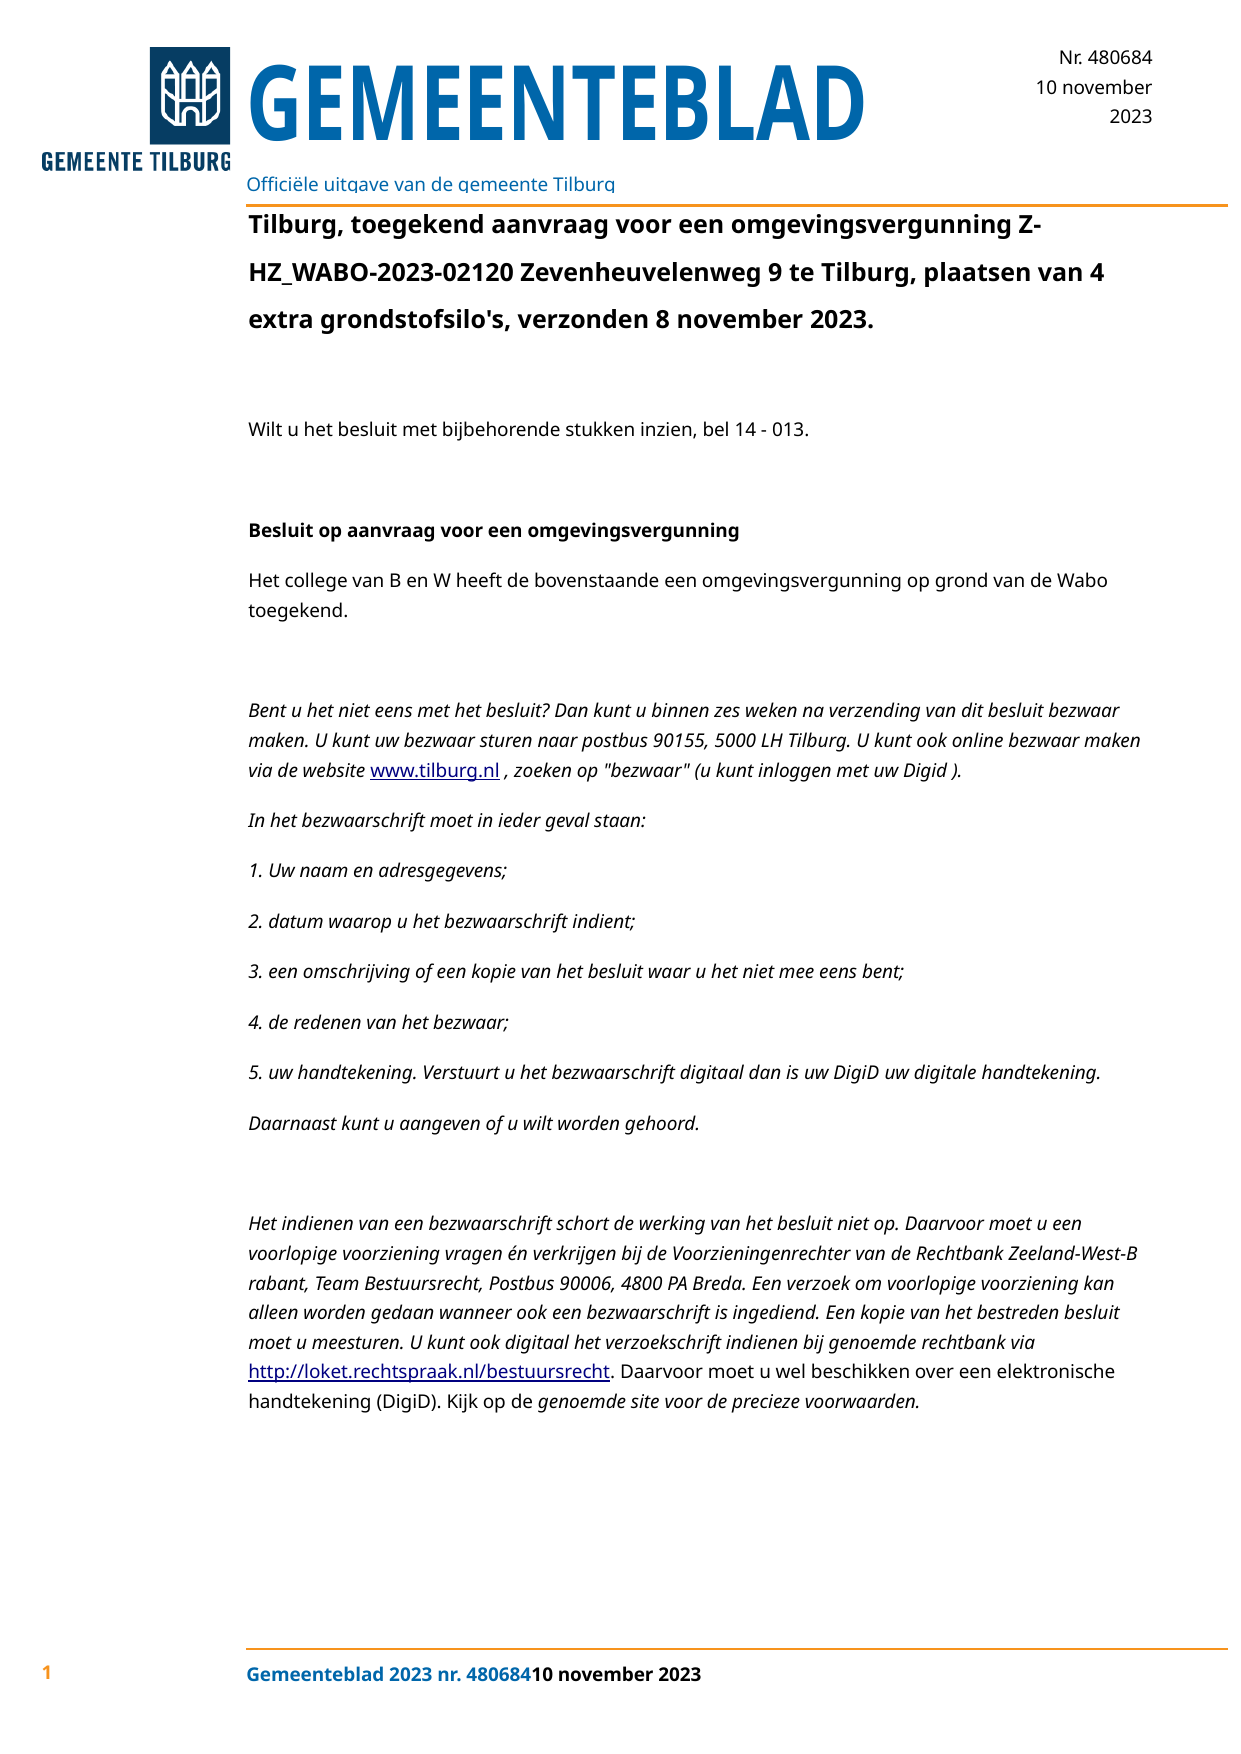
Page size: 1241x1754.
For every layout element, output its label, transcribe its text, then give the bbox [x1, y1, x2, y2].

text 5. uw handtekening. Verstuurt u het bezwaarschrift digitaal dan is uw DigiD uw digitale handtekening. [248, 1059, 1152, 1085]
text 3. een omschrijving of een kopie van het besluit waar u het niet mee eens bent; [248, 958, 1152, 984]
text In het bezwaarschrift moet in ieder geval staan: [248, 807, 1152, 833]
text Tilburg, toegekend aanvraag voor een omgevingsvergunning Z-HZ_WABO-2023-02120 Zevenheuvelenweg 9 te Tilburg, plaatsen van 4 extra grondstofsilo's, verzonden 8 november 2023. [248, 207, 1152, 336]
text Wilt u het besluit met bijbehorende stukken inzien, bel 14 - 013. [248, 416, 1152, 442]
picture [41, 47, 231, 172]
text 1. Uw naam en adresgegevens; [248, 858, 1152, 883]
text Het college van B en W heeft de bovenstaande een omgevingsvergunning op grond van de Wabo toegekend. [248, 567, 1152, 622]
text 4. de redenen van het bezwaar; [248, 1009, 1152, 1034]
text Besluit op aanvraag voor een omgevingsvergunning [248, 517, 1152, 542]
text 2. datum waarop u het bezwaarschrift indient; [248, 908, 1152, 934]
text Daarnaast kunt u aangeven of u wilt worden gehoord. [248, 1110, 1152, 1135]
text Bent u het niet eens met het besluit? Dan kunt u binnen zes weken na verzending van dit besluit bezwaar maken. U kunt uw bezwaar sturen naar postbus 90155, 5000 LH Tilburg. U kunt ook online bezwaar maken via de website www.tilburg.nl , zoeken op "bezwaar" (u kunt inloggen met uw Digid ). [248, 698, 1152, 782]
text Het indienen van een bezwaarschrift schort de werking van het besluit niet op. Daarvoor moet u een voorlopige voorziening vragen én verkrijgen bij de Voorzieningenrechter van de Rechtbank Zeeland-West-B rabant, Team Bestuursrecht, Postbus 90006, 4800 PA Breda. Een verzoek om voorlopige voorziening kan alleen worden gedaan wanneer ook een bezwaarschrift is ingediend. Een kopie van het bestreden besluit moet u meesturen. U kunt ook digitaal het verzoekschrift indienen bij genoemde rechtbank via http://loket.rechtspraak.nl/bestuursrecht. Daarvoor moet u wel beschikken over een elektronische handtekening (DigiD). Kijk op de genoemde site voor de precieze voorwaarden. [248, 1211, 1152, 1414]
